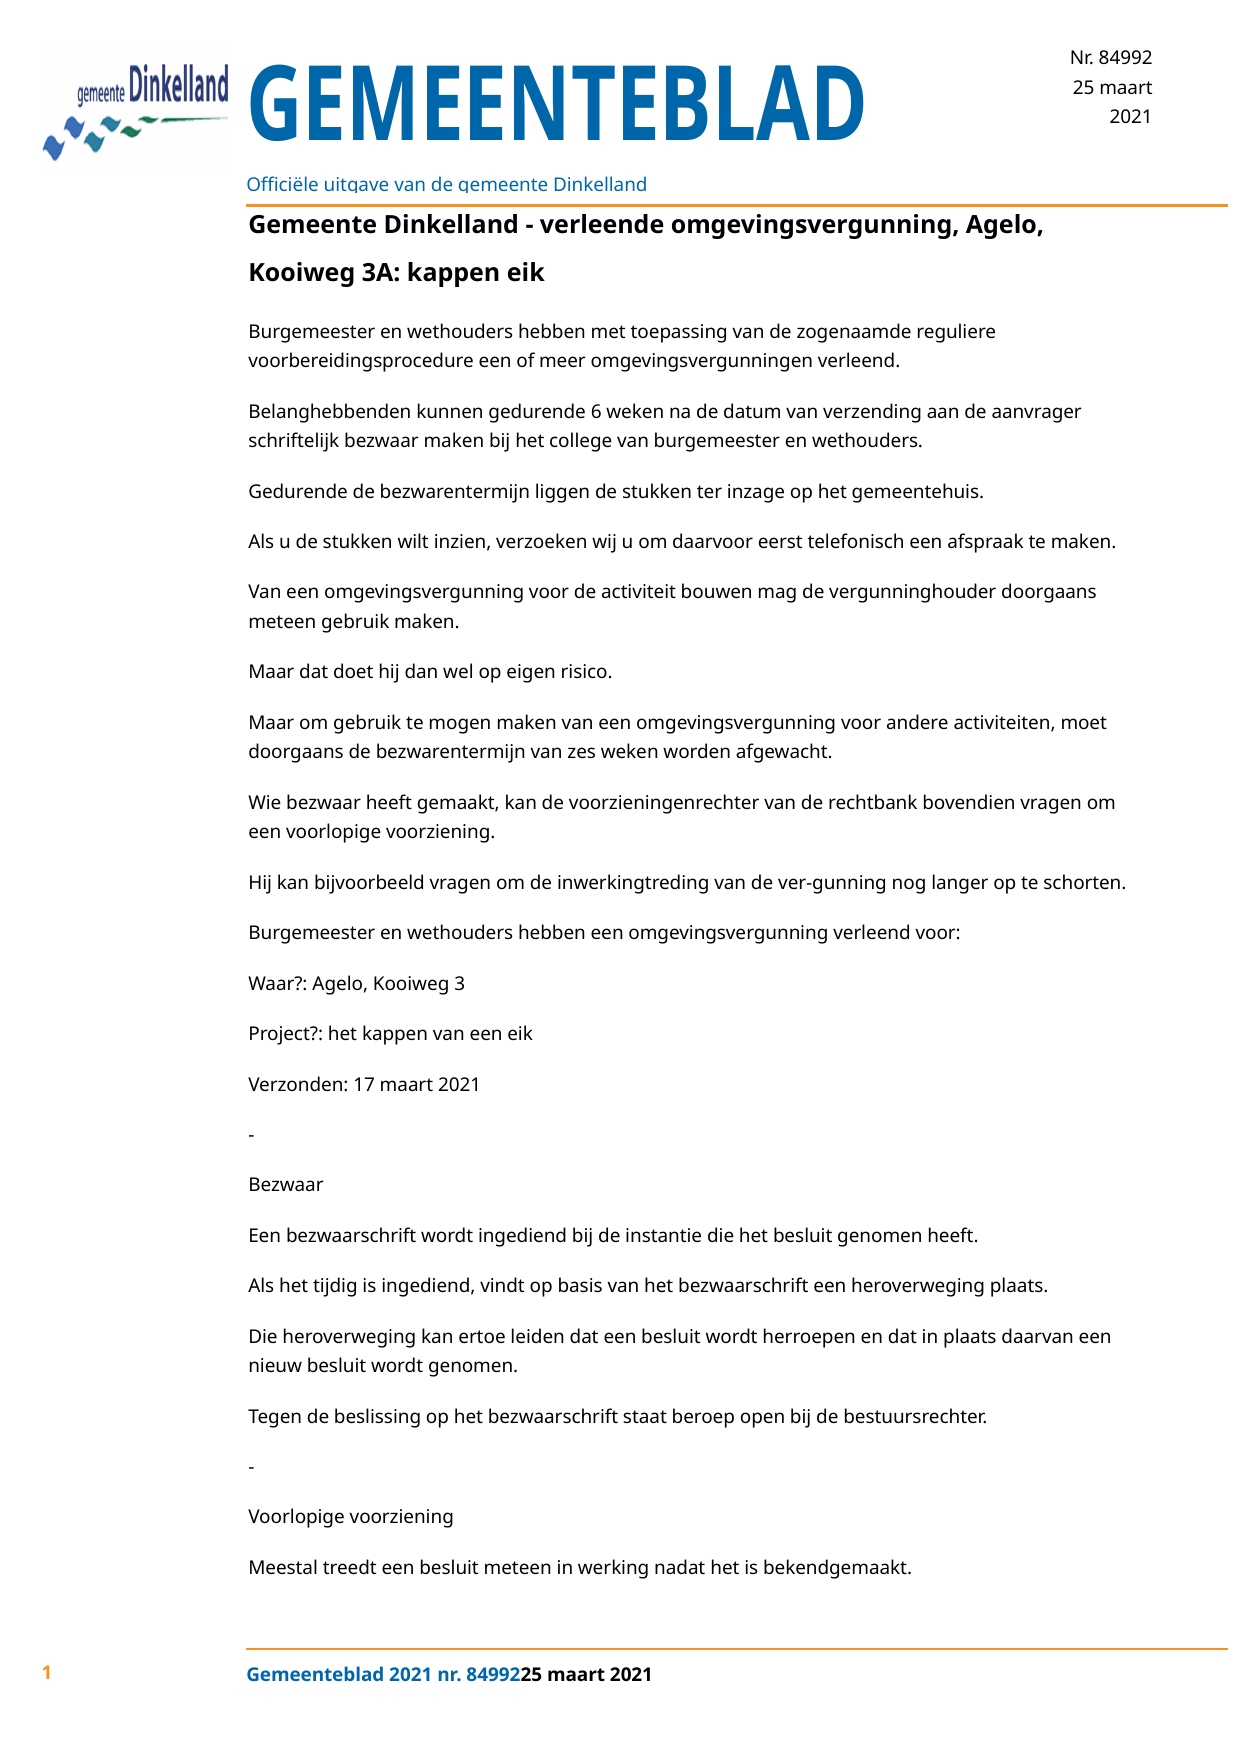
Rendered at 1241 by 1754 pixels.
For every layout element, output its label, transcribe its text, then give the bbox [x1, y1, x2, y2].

text Bezwaar [248, 1172, 1152, 1197]
text Hij kan bijvoorbeeld vragen om de inwerkingtreding van de ver-gunning nog langer op te schorten. [248, 869, 1152, 895]
text Project?: het kappen van een eik [248, 1020, 1152, 1046]
text Gedurende de bezwarentermijn liggen de stukken ter inzage op het gemeentehuis. [248, 478, 1152, 504]
text - [248, 1121, 1152, 1147]
text Wie bezwaar heeft gemaakt, kan de voorzieningenrechter van de rechtbank bovendien vragen om een voorlopige voorziening. [248, 789, 1152, 844]
text Van een omgevingsvergunning voor de activiteit bouwen mag de vergunninghouder doorgaans meteen gebruik maken. [248, 579, 1152, 634]
text Een bezwaarschrift wordt ingediend bij de instantie die het besluit genomen heeft. [248, 1222, 1152, 1248]
text Verzonden: 17 maart 2021 [248, 1071, 1152, 1097]
text Als het tijdig is ingediend, vindt op basis van het bezwaarschrift een heroverweging plaats. [248, 1272, 1152, 1298]
text Burgemeester en wethouders hebben met toepassing van de zogenaamde reguliere voorbereidingsprocedure een of meer omgevingsvergunningen verleend. [248, 318, 1152, 373]
text Voorlopige voorziening [248, 1504, 1152, 1529]
text Meestal treedt een besluit meteen in werking nadat het is bekendgemaakt. [248, 1554, 1152, 1580]
text Tegen de beslissing op het bezwaarschrift staat beroep open bij de bestuursrechter. [248, 1403, 1152, 1429]
picture [41, 47, 231, 172]
text Maar dat doet hij dan wel op eigen risico. [248, 659, 1152, 684]
text Waar?: Agelo, Kooiweg 3 [248, 970, 1152, 996]
text Gemeente Dinkelland - verleende omgevingsvergunning, Agelo, Kooiweg 3A: kappen eik [248, 207, 1152, 288]
text Belanghebbenden kunnen gedurende 6 weken na de datum van verzending aan de aanvrager schriftelijk bezwaar maken bij het college van burgemeester en wethouders. [248, 398, 1152, 453]
text Als u de stukken wilt inzien, verzoeken wij u om daarvoor eerst telefonisch een afspraak te maken. [248, 528, 1152, 554]
text Maar om gebruik te mogen maken van een omgevingsvergunning voor andere activiteiten, moet doorgaans de bezwarentermijn van zes weken worden afgewacht. [248, 709, 1152, 764]
text Die heroverweging kan ertoe leiden dat een besluit wordt herroepen en dat in plaats daarvan een nieuw besluit wordt genomen. [248, 1323, 1152, 1378]
text - [248, 1453, 1152, 1479]
text Burgemeester en wethouders hebben een omgevingsvergunning verleend voor: [248, 919, 1152, 945]
